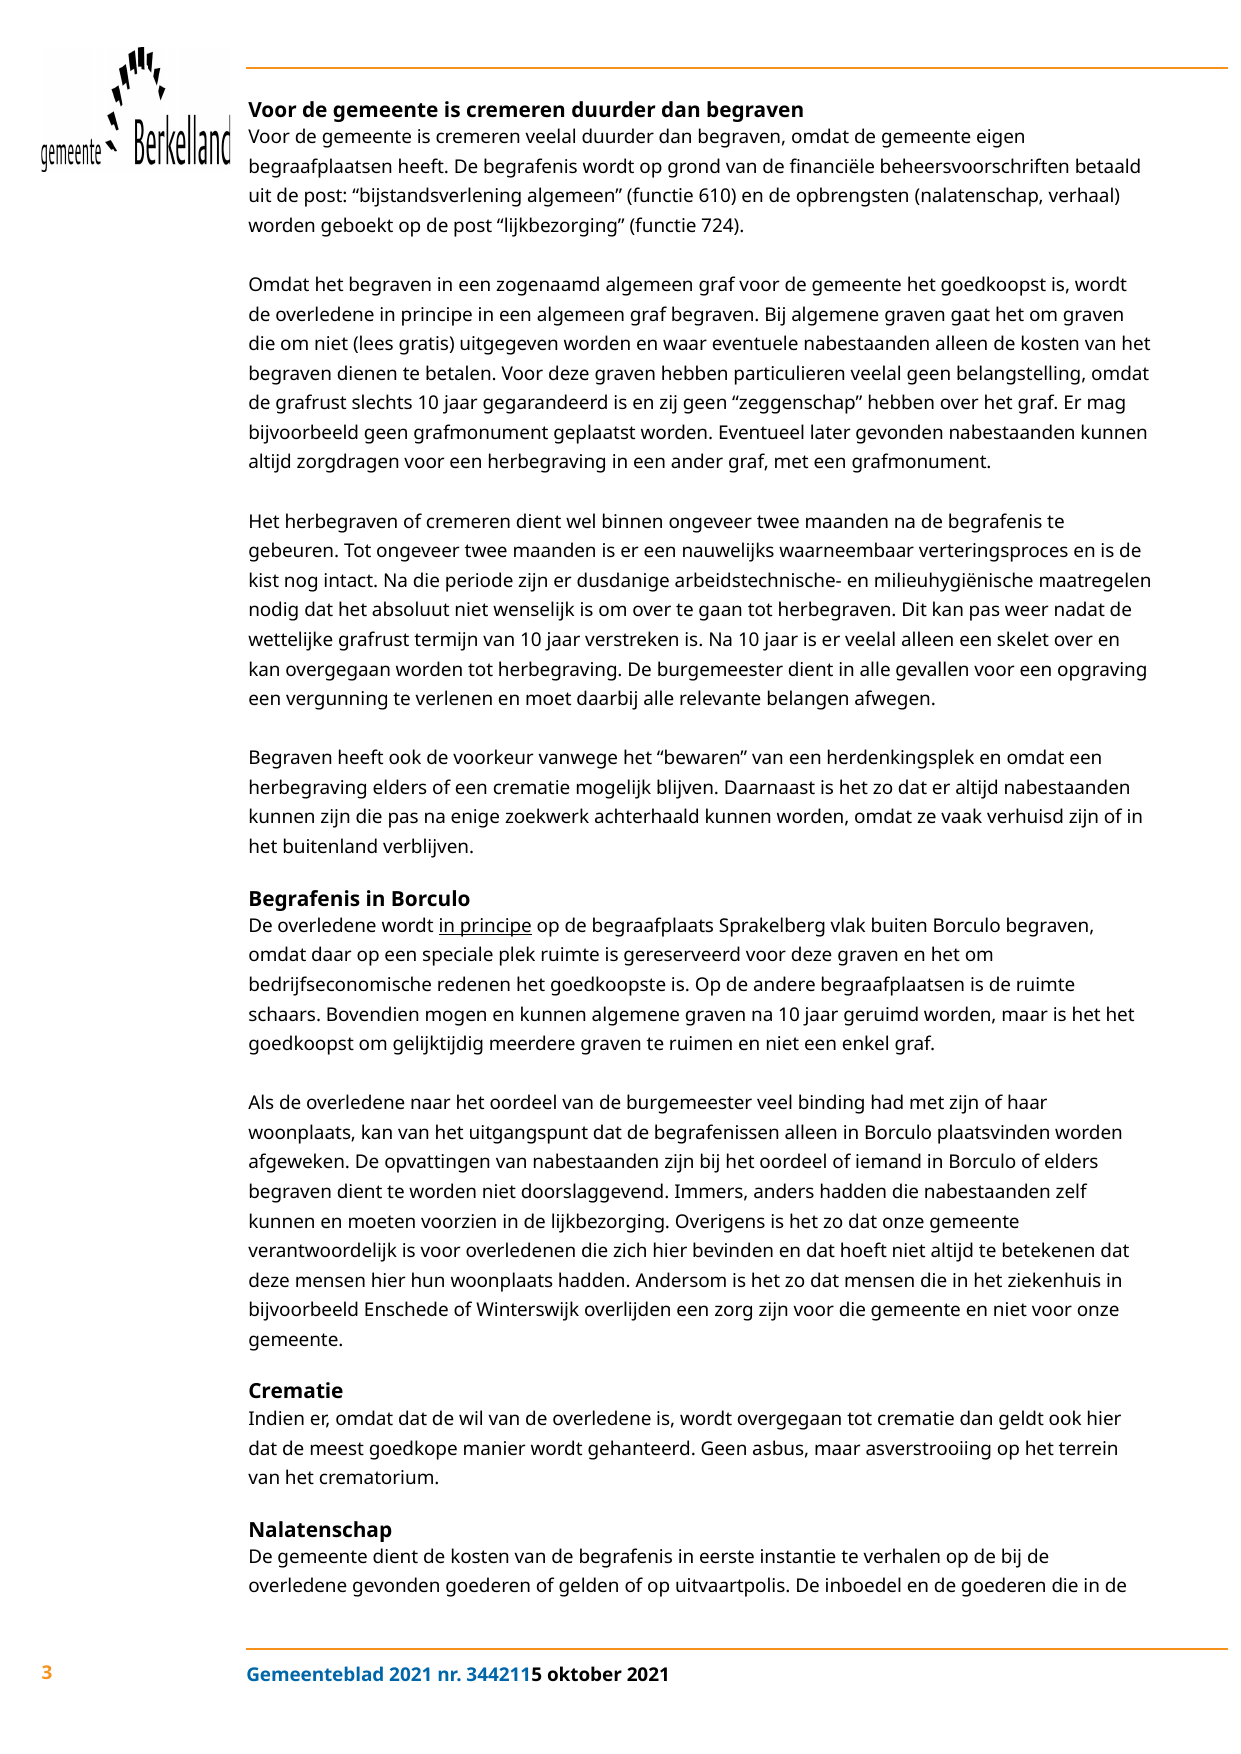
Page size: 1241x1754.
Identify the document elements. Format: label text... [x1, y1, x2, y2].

text Begrafenis in Borculo [248, 884, 1152, 912]
text Begraven heeft ook de voorkeur vanwege het “bewaren” van een herdenkingsplek en omdat een herbegraving elders of een crematie mogelijk blijven. Daarnaast is het zo dat er altijd nabestaanden kunnen zijn die pas na enige zoekwerk achterhaald kunnen worden, omdat ze vaak verhuisd zijn of in het buitenland verblijven. [248, 744, 1152, 859]
text Nalatenschap [248, 1515, 1152, 1543]
text Voor de gemeente is cremeren duurder dan begraven [248, 95, 1152, 123]
text Het herbegraven of cremeren dient wel binnen ongeveer twee maanden na de begrafenis te gebeuren. Tot ongeveer twee maanden is er een nauwelijks waarneembaar verteringsproces en is de kist nog intact. Na die periode zijn er dusdanige arbeidstechnische- en milieuhygiënische maatregelen nodig dat het absoluut niet wenselijk is om over te gaan tot herbegraven. Dit kan pas weer nadat de wettelijke grafrust termijn van 10 jaar verstreken is. Na 10 jaar is er veelal alleen een skelet over en kan overgegaan worden tot herbegraving. De burgemeester dient in alle gevallen voor een opgraving een vergunning te verlenen en moet daarbij alle relevante belangen afwegen. [248, 508, 1152, 711]
text Indien er, omdat dat de wil van de overledene is, wordt overgegaan tot crematie dan geldt ook hier dat de meest goedkope manier wordt gehanteerd. Geen asbus, maar asverstrooiing op het terrein van het crematorium. [248, 1405, 1152, 1490]
text De gemeente dient de kosten van de begrafenis in eerste instantie te verhalen op de bij de overledene gevonden goederen of gelden of op uitvaartpolis. De inboedel en de goederen die in de [248, 1543, 1152, 1598]
text Crematie [248, 1377, 1152, 1405]
text De overledene wordt in principe op de begraafplaats Sprakelberg vlak buiten Borculo begraven, omdat daar op een speciale plek ruimte is gereserveerd voor deze graven en het om bedrijfseconomische redenen het goedkoopste is. Op de andere begraafplaatsen is de ruimte schaars. Bovendien mogen en kunnen algemene graven na 10 jaar geruimd worden, maar is het het goedkoopst om gelijktijdig meerdere graven te ruimen en niet een enkel graf. [248, 912, 1152, 1056]
picture [41, 47, 231, 172]
text Omdat het begraven in een zogenaamd algemeen graf voor de gemeente het goedkoopst is, wordt de overledene in principe in een algemeen graf begraven. Bij algemene graven gaat het om graven die om niet (lees gratis) uitgegeven worden en waar eventuele nabestaanden alleen de kosten van het begraven dienen te betalen. Voor deze graven hebben particulieren veelal geen belangstelling, omdat de grafrust slechts 10 jaar gegarandeerd is en zij geen “zeggenschap” hebben over het graf. Er mag bijvoorbeeld geen grafmonument geplaatst worden. Eventueel later gevonden nabestaanden kunnen altijd zorgdragen voor een herbegraving in een ander graf, met een grafmonument. [248, 271, 1152, 474]
text Als de overledene naar het oordeel van de burgemeester veel binding had met zijn of haar woonplaats, kan van het uitgangspunt dat de begrafenissen alleen in Borculo plaatsvinden worden afgeweken. De opvattingen van nabestaanden zijn bij het oordeel of iemand in Borculo of elders begraven dient te worden niet doorslaggevend. Immers, anders hadden die nabestaanden zelf kunnen en moeten voorzien in de lijkbezorging. Overigens is het zo dat onze gemeente verantwoordelijk is voor overledenen die zich hier bevinden en dat hoeft niet altijd te betekenen dat deze mensen hier hun woonplaats hadden. Andersom is het zo dat mensen die in het ziekenhuis in bijvoorbeeld Enschede of Winterswijk overlijden een zorg zijn voor die gemeente en niet voor onze gemeente. [248, 1089, 1152, 1352]
text Voor de gemeente is cremeren veelal duurder dan begraven, omdat de gemeente eigen begraafplaatsen heeft. De begrafenis wordt op grond van de financiële beheersvoorschriften betaald uit de post: “bijstandsverlening algemeen” (functie 610) en de opbrengsten (nalatenschap, verhaal) worden geboekt op de post “lijkbezorging” (functie 724). [248, 123, 1152, 238]
